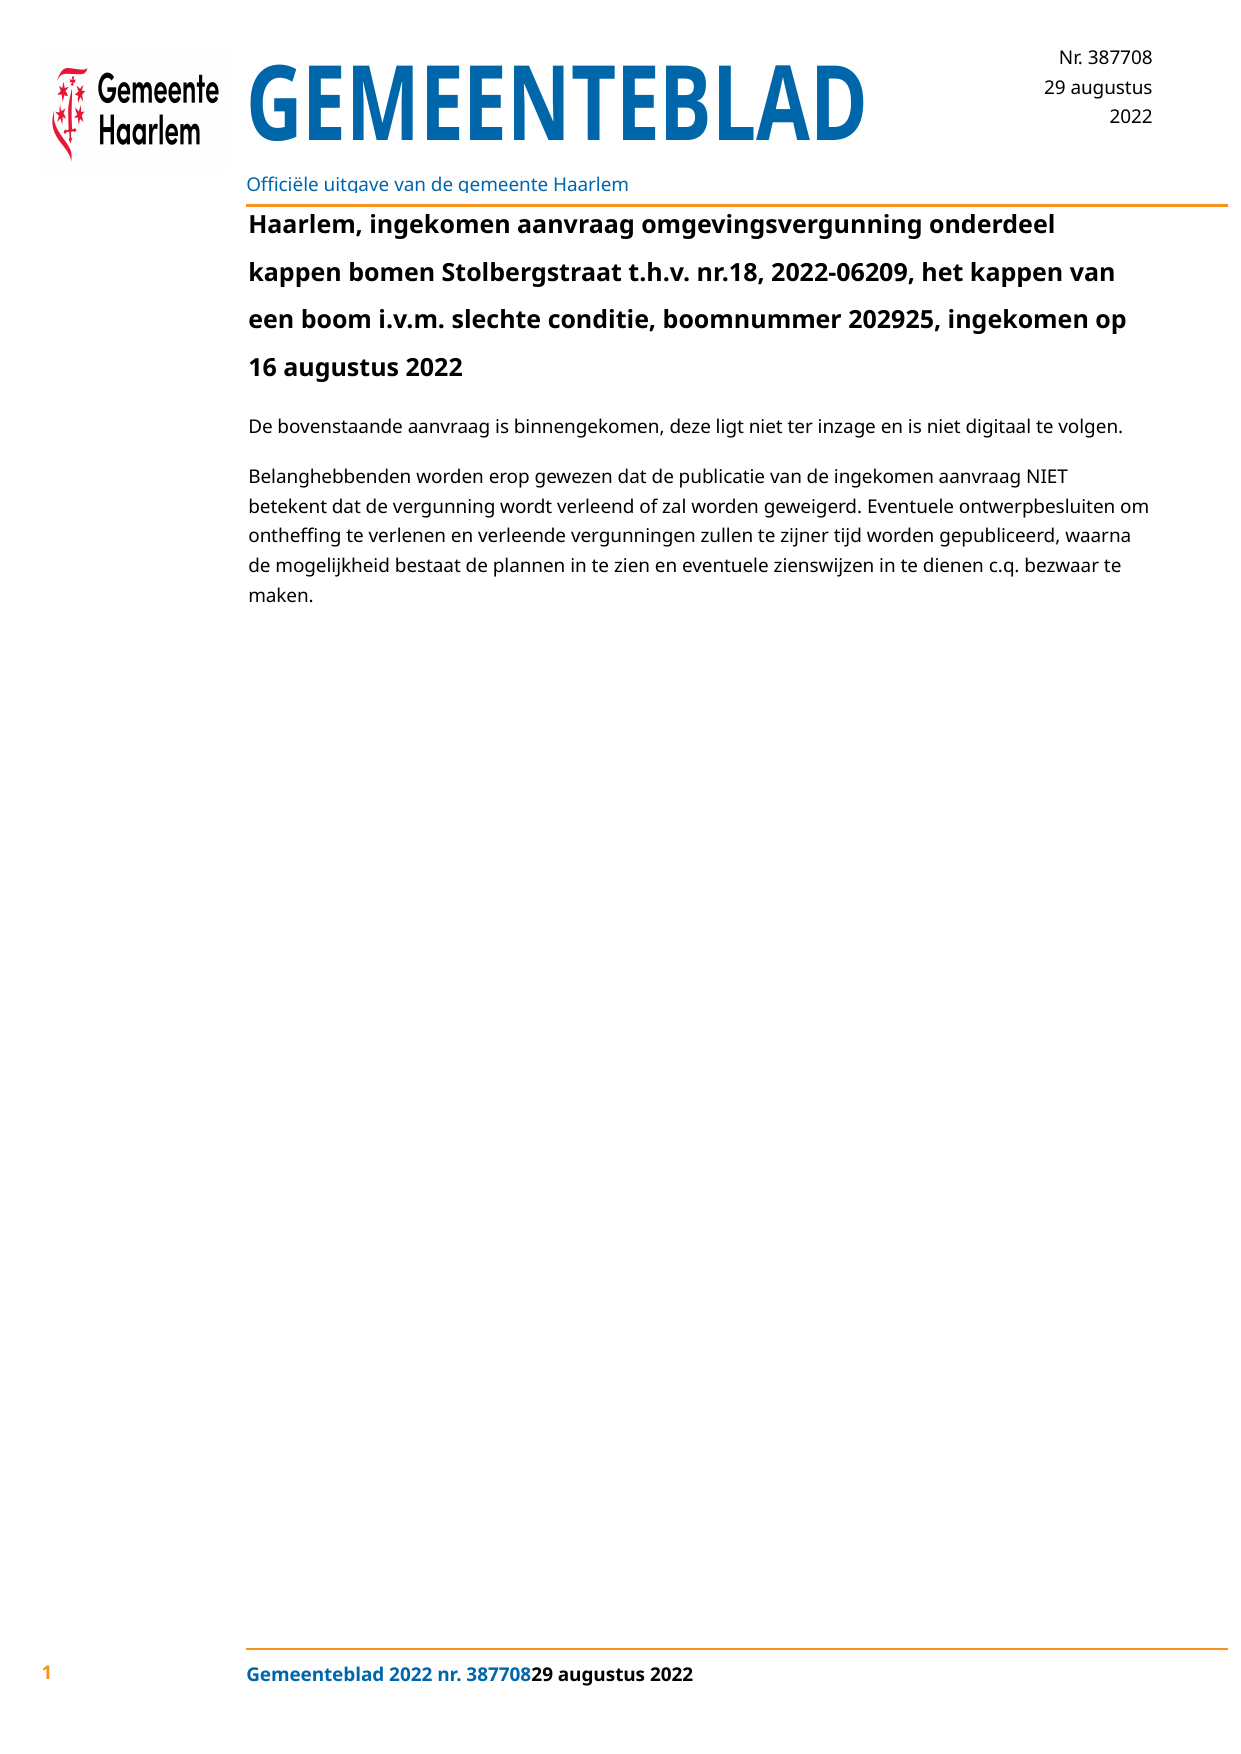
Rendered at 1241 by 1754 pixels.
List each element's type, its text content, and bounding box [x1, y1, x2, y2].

text De bovenstaande aanvraag is binnengekomen, deze ligt niet ter inzage en is niet digitaal te volgen. [248, 413, 1152, 439]
text Belanghebbenden worden erop gewezen dat de publicatie van de ingekomen aanvraag NIET betekent dat de vergunning wordt verleend of zal worden geweigerd. Eventuele ontwerpbesluiten om ontheffing te verlenen en verleende vergunningen zullen te zijner tijd worden gepubliceerd, waarna de mogelijkheid bestaat de plannen in te zien en eventuele zienswijzen in te dienen c.q. bezwaar te maken. [248, 463, 1152, 608]
text Haarlem, ingekomen aanvraag omgevingsvergunning onderdeel kappen bomen Stolbergstraat t.h.v. nr.18, 2022-06209, het kappen van een boom i.v.m. slechte conditie, boomnummer 202925, ingekomen op 16 augustus 2022 [248, 207, 1152, 384]
picture [41, 47, 231, 172]
